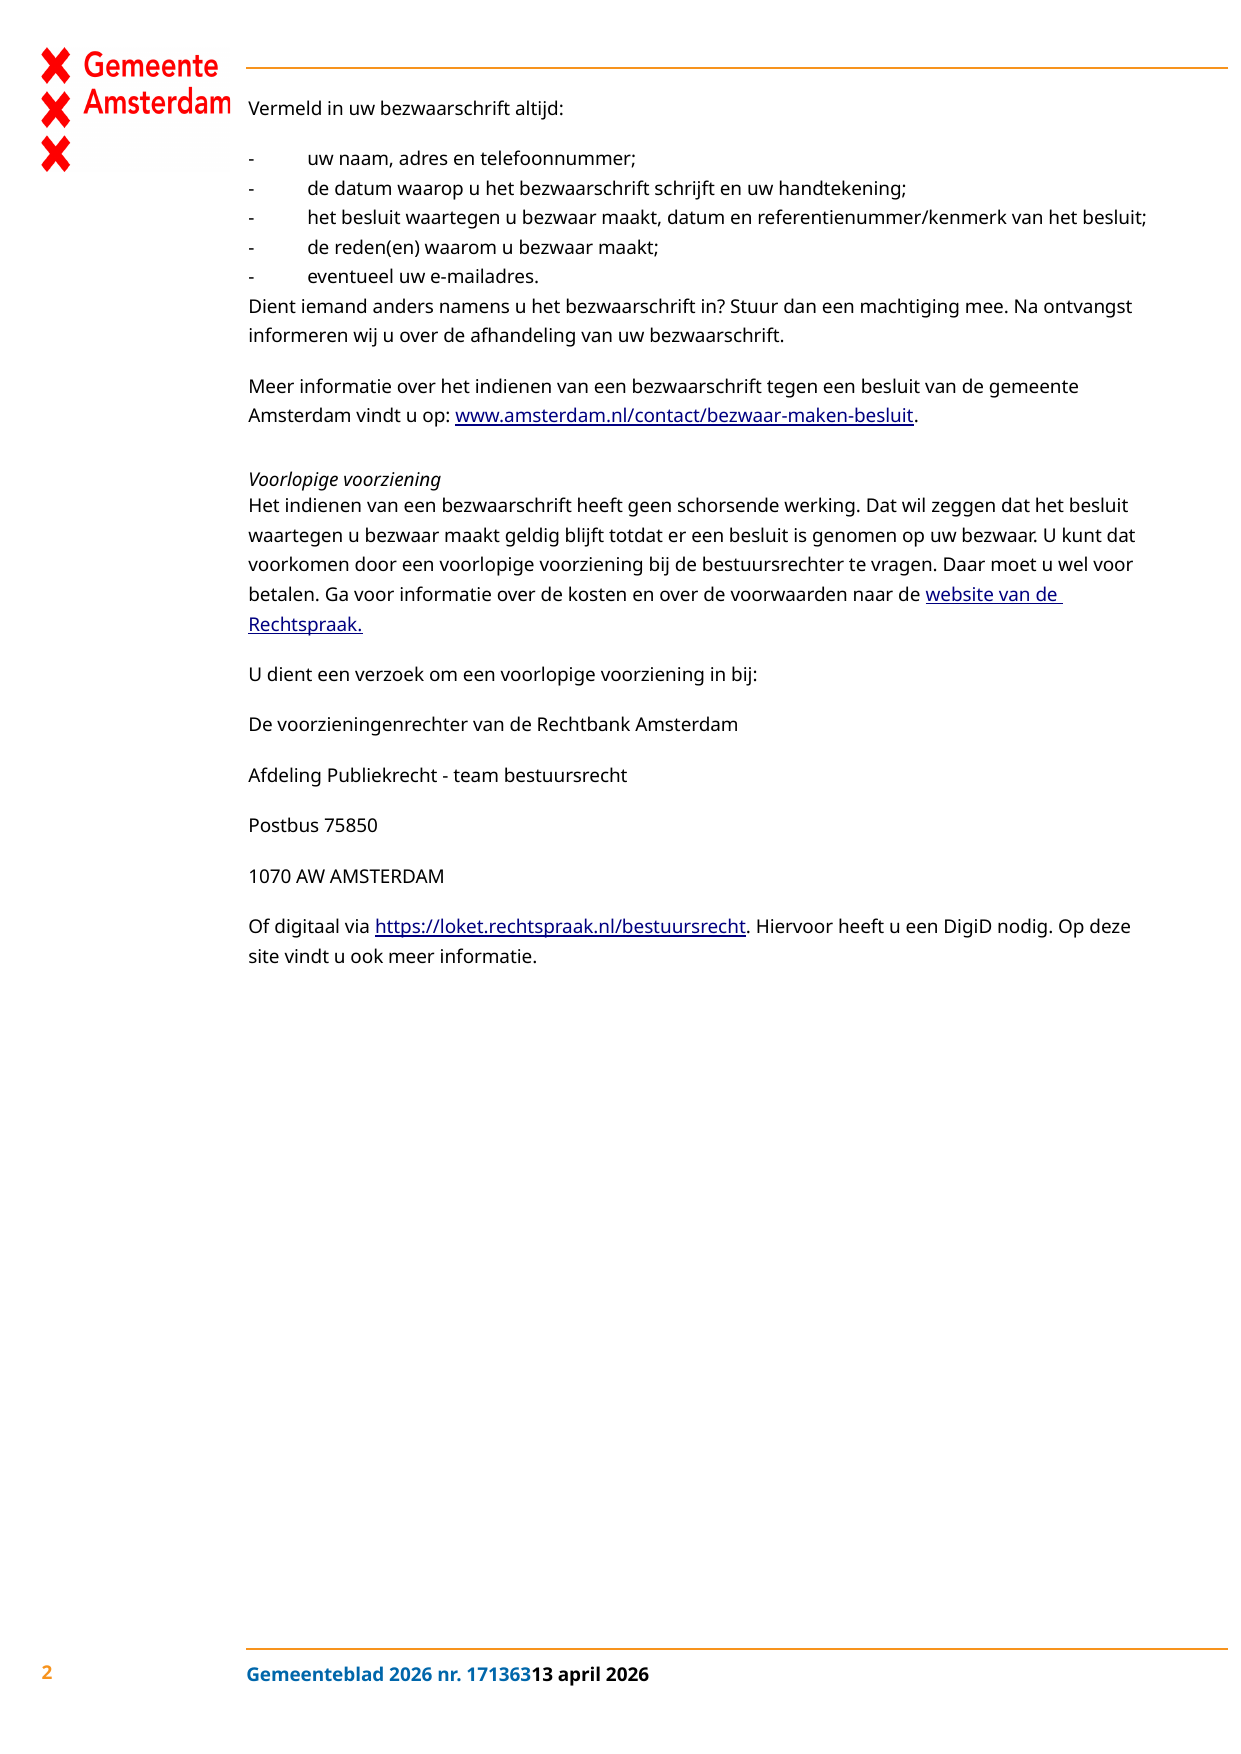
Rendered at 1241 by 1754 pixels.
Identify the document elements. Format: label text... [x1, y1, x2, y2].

text Of digitaal via https://loket.rechtspraak.nl/bestuursrecht. Hiervoor heeft u een DigiD nodig. Op deze site vindt u ook meer informatie. [248, 913, 1152, 968]
list de datum waarop u het bezwaarschrift schrijft en uw handtekening; [248, 175, 1152, 201]
text Afdeling Publiekrecht - team bestuursrecht [248, 762, 1152, 788]
text Voorlopige voorziening [248, 467, 1152, 492]
picture [41, 47, 231, 172]
text Het indienen van een bezwaarschrift heeft geen schorsende werking. Dat wil zeggen dat het besluit waartegen u bezwaar maakt geldig blijft totdat er een besluit is genomen op uw bezwaar. U kunt dat voorkomen door een voorlopige voorziening bij de bestuursrechter te vragen. Daar moet u wel voor betalen. Ga voor informatie over de kosten en over de voorwaarden naar de website van de Rechtspraak. [248, 492, 1152, 636]
list de reden(en) waarom u bezwaar maakt; [248, 234, 1152, 260]
list uw naam, adres en telefoonnummer; [248, 145, 1152, 171]
text 1070 AW AMSTERDAM [248, 863, 1152, 888]
text De voorzieningenrechter van de Rechtbank Amsterdam [248, 712, 1152, 737]
text Meer informatie over het indienen van een bezwaarschrift tegen een besluit van de gemeente Amsterdam vindt u op: www.amsterdam.nl/contact/bezwaar-maken-besluit. [248, 373, 1152, 428]
text Dient iemand anders namens u het bezwaarschrift in? Stuur dan een machtiging mee. Na ontvangst informeren wij u over de afhandeling van uw bezwaarschrift. [248, 293, 1152, 348]
text Postbus 75850 [248, 812, 1152, 838]
text U dient een verzoek om een voorlopige voorziening in bij: [248, 661, 1152, 687]
list het besluit waartegen u bezwaar maakt, datum en referentienummer/kenmerk van het besluit; [248, 204, 1152, 230]
list eventueel uw e-mailadres. [248, 263, 1152, 289]
text Vermeld in uw bezwaarschrift altijd: [248, 95, 1152, 121]
